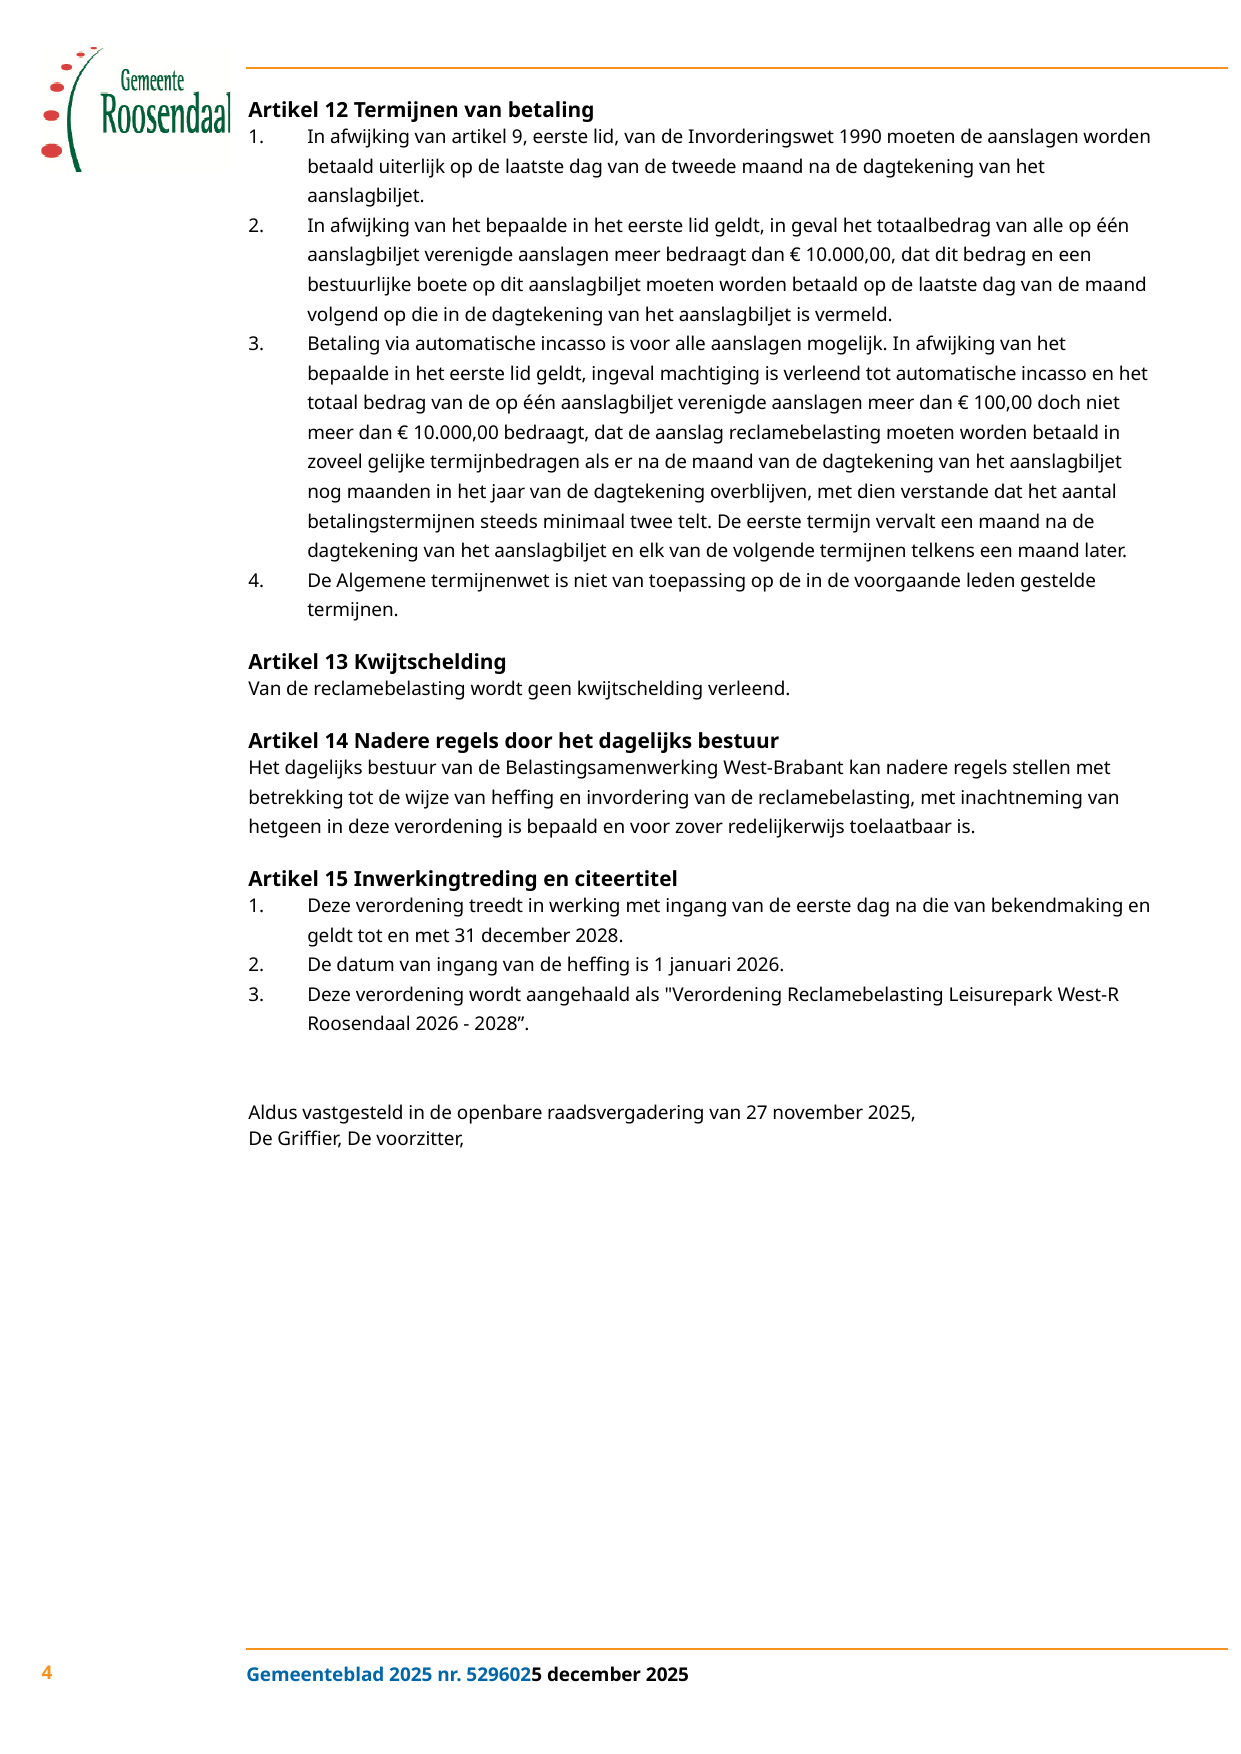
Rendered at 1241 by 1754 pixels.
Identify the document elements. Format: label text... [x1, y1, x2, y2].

picture [41, 47, 231, 172]
list Betaling via automatische incasso is voor alle aanslagen mogelijk. In afwijking van het bepaalde in het eerste lid geldt, ingeval machtiging is verleend tot automatische incasso en het totaal bedrag van de op één aanslagbiljet verenigde aanslagen meer dan € 100,00 doch niet meer dan € 10.000,00 bedraagt, dat de aanslag reclamebelasting moeten worden betaald in zoveel gelijke termijnbedragen als er na de maand van de dagtekening van het aanslagbiljet nog maanden in het jaar van de dagtekening overblijven, met dien verstande dat het aantal betalingstermijnen steeds minimaal twee telt. De eerste termijn vervalt een maand na de dagtekening van het aanslagbiljet en elk van de volgende termijnen telkens een maand later. [248, 330, 1152, 563]
text De Griffier, De voorzitter, [248, 1125, 1152, 1151]
list De Algemene termijnenwet is niet van toepassing op de in de voorgaande leden gestelde termijnen. [248, 567, 1152, 622]
list De datum van ingang van de heffing is 1 januari 2026. [248, 951, 1152, 977]
list In afwijking van het bepaalde in het eerste lid geldt, in geval het totaalbedrag van alle op één aanslagbiljet verenigde aanslagen meer bedraagt dan € 10.000,00, dat dit bedrag en een bestuurlijke boete op dit aanslagbiljet moeten worden betaald op de laatste dag van de maand volgend op die in de dagtekening van het aanslagbiljet is vermeld. [248, 212, 1152, 326]
text Artikel 14 Nadere regels door het dagelijks bestuur [248, 726, 1152, 754]
text Artikel 15 Inwerkingtreding en citeertitel [248, 864, 1152, 892]
text Het dagelijks bestuur van de Belastingsamenwerking West-Brabant kan nadere regels stellen met betrekking tot de wijze van heffing en invordering van de reclamebelasting, met inachtneming van hetgeen in deze verordening is bepaald en voor zover redelijkerwijs toelaatbaar is. [248, 754, 1152, 839]
list In afwijking van artikel 9, eerste lid, van de Invorderingswet 1990 moeten de aanslagen worden betaald uiterlijk op de laatste dag van de tweede maand na de dagtekening van het aanslagbiljet. [248, 123, 1152, 208]
text Aldus vastgesteld in de openbare raadsvergadering van 27 november 2025, [248, 1099, 1152, 1125]
text Artikel 13 Kwijtschelding [248, 647, 1152, 675]
text Artikel 12 Termijnen van betaling [248, 95, 1152, 123]
list Deze verordening treedt in werking met ingang van de eerste dag na die van bekendmaking en geldt tot en met 31 december 2028. [248, 892, 1152, 948]
list Deze verordening wordt aangehaald als "Verordening Reclamebelasting Leisurepark West-R Roosendaal 2026 - 2028”. [248, 981, 1152, 1036]
text Van de reclamebelasting wordt geen kwijtschelding verleend. [248, 675, 1152, 701]
